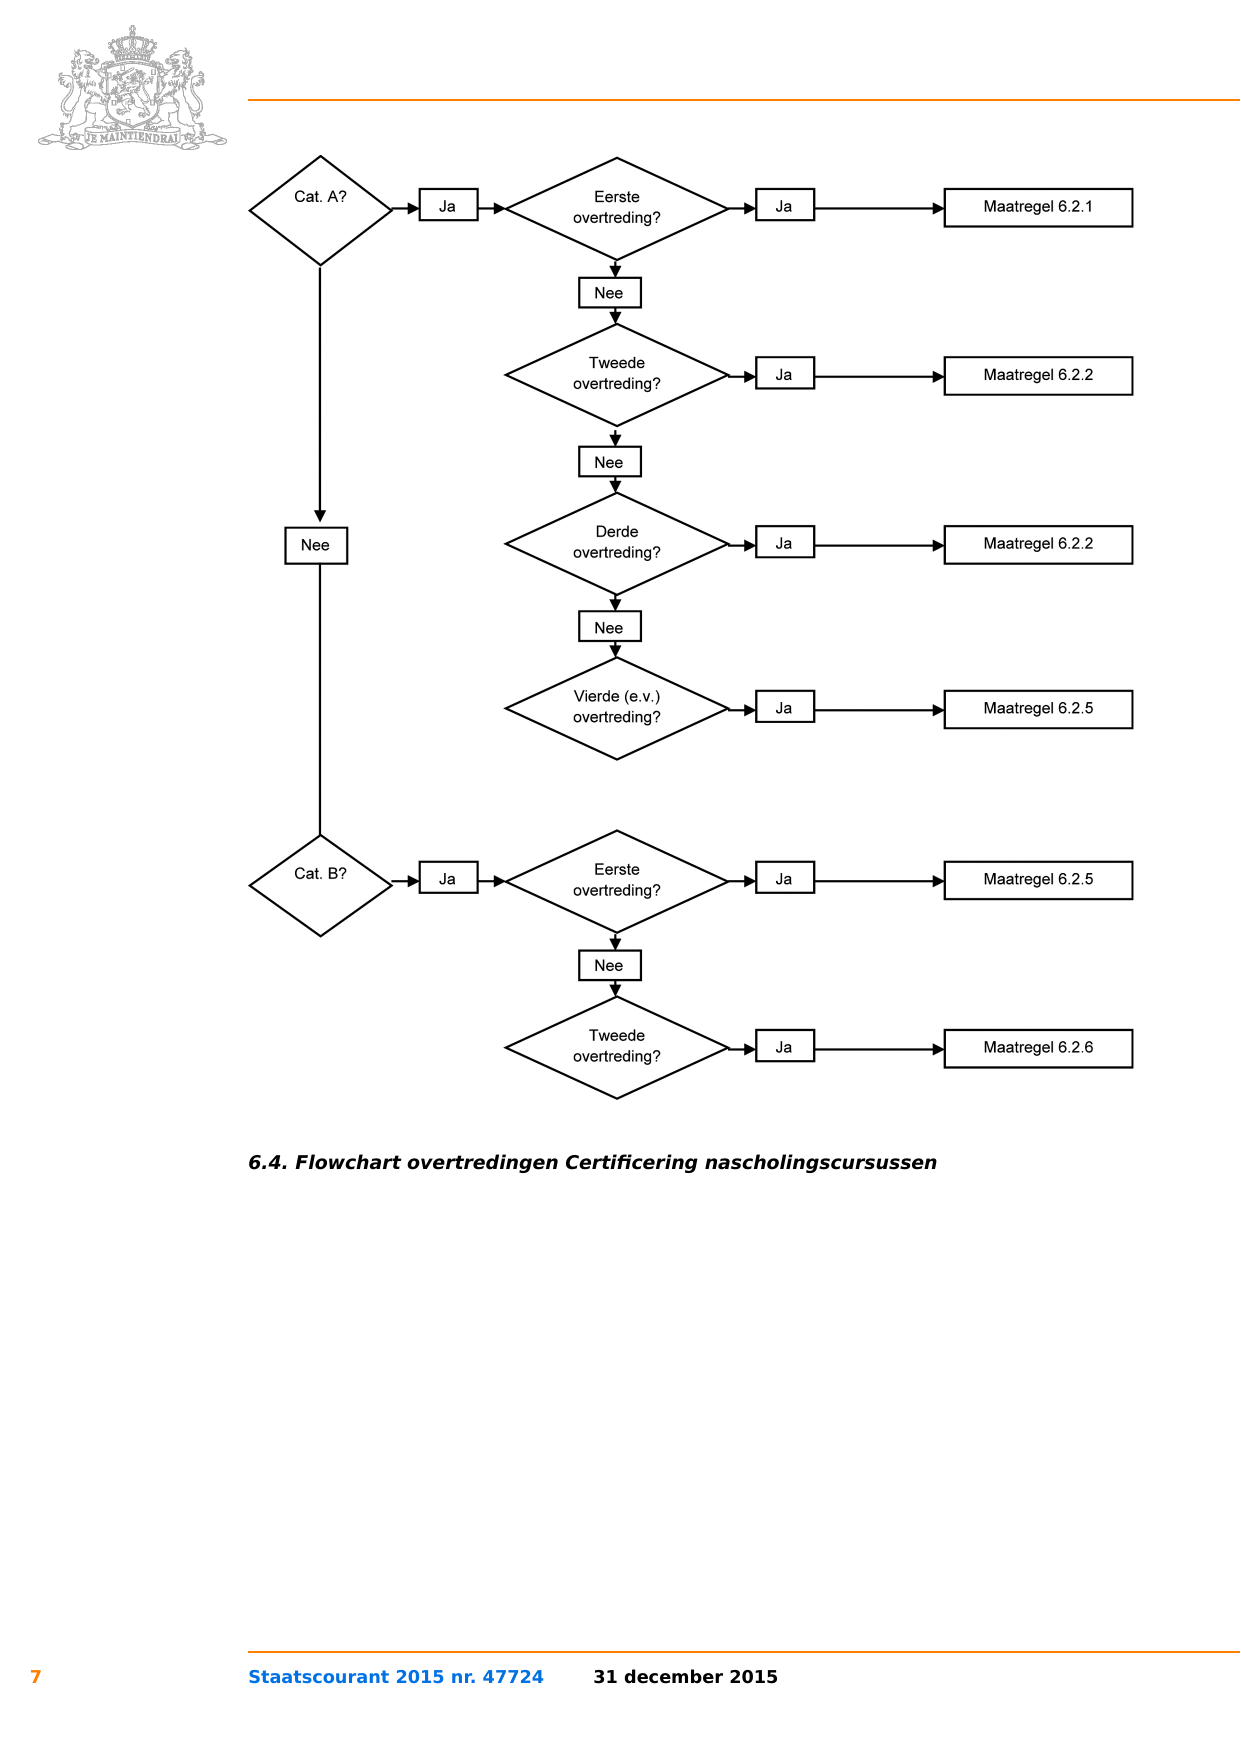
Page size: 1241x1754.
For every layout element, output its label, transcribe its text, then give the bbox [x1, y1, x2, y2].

picture [248, 155, 1134, 1100]
subtitle 6.4. Flowchart overtredingen Certificering nascholingscursussen [248, 1152, 1163, 1174]
picture [38, 25, 227, 150]
